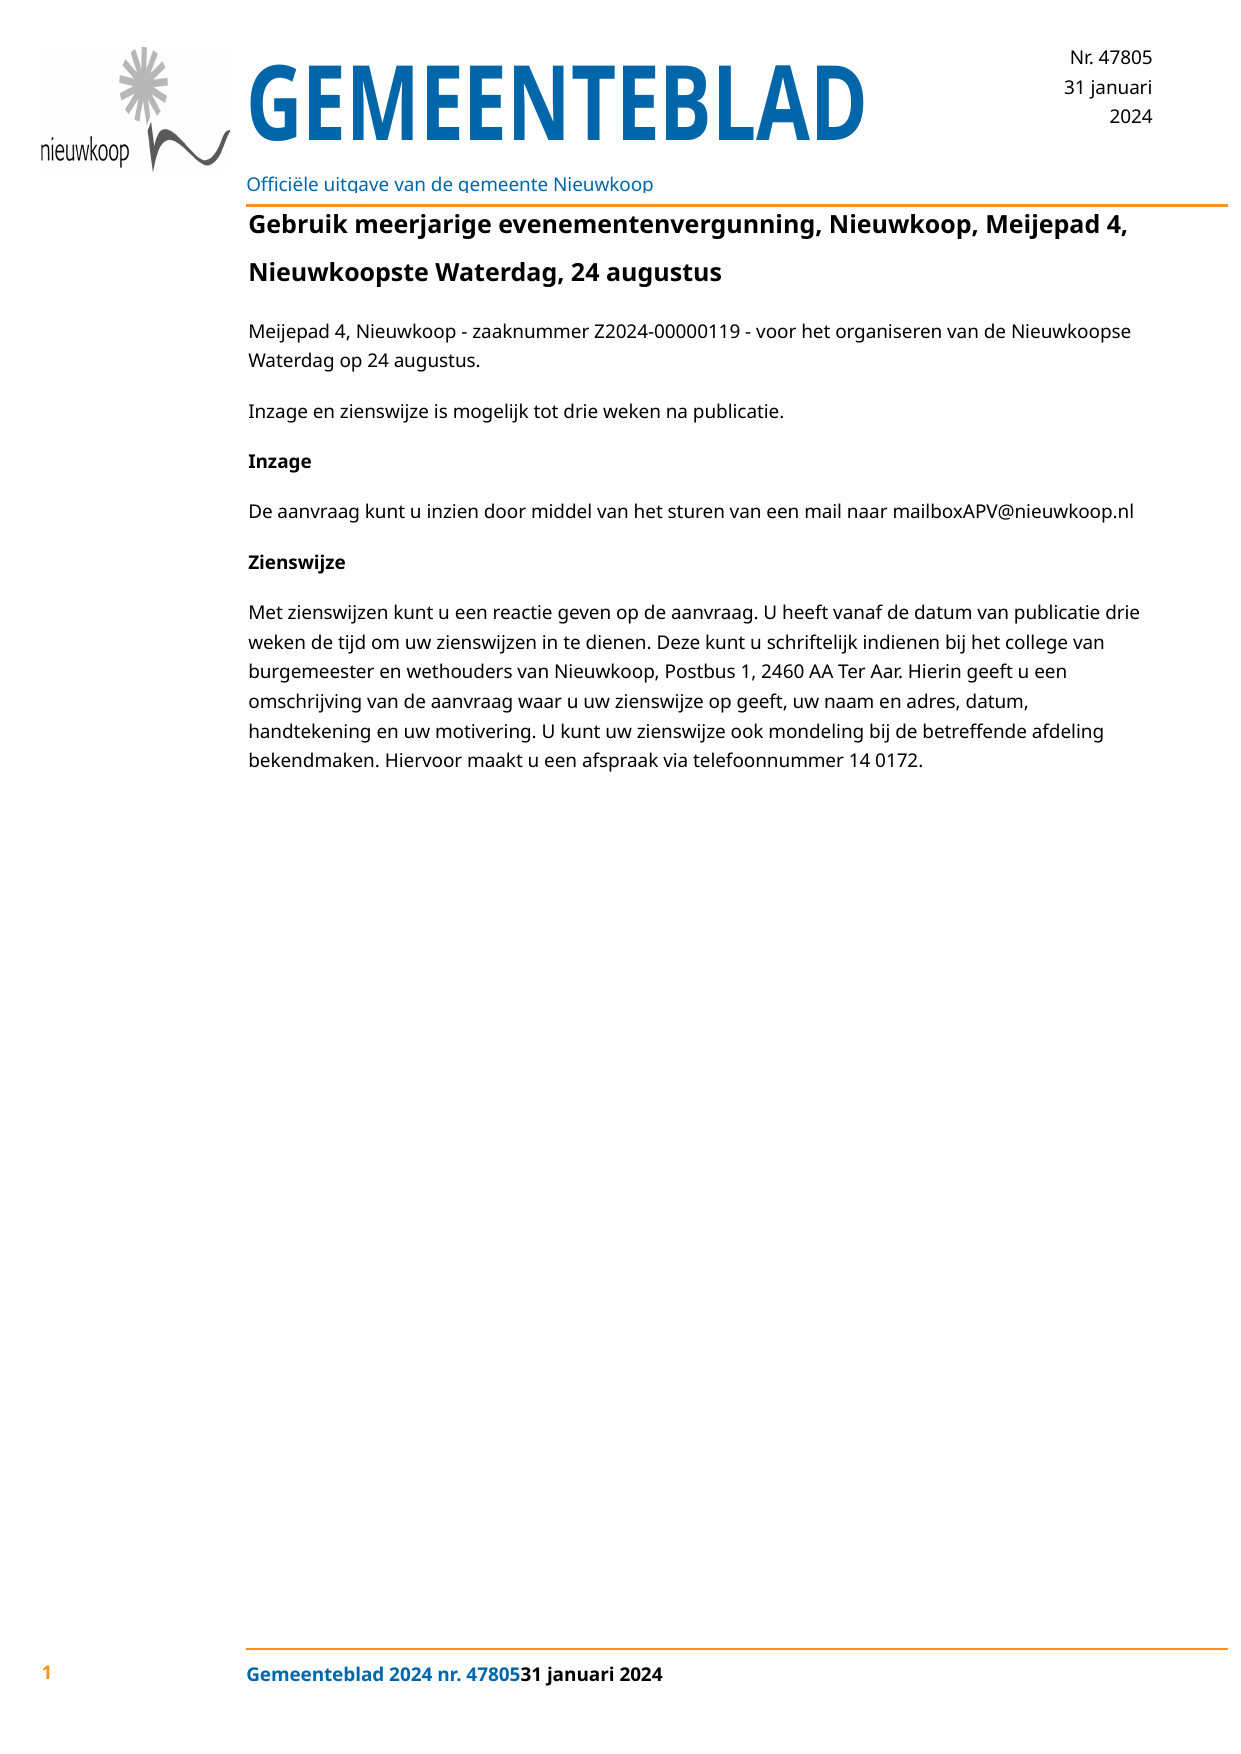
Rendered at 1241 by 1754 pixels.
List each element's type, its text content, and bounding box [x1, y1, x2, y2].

text Inzage en zienswijze is mogelijk tot drie weken na publicatie. [248, 398, 1152, 424]
text Inzage [248, 448, 1152, 474]
text Meijepad 4, Nieuwkoop - zaaknummer Z2024-00000119 - voor het organiseren van de Nieuwkoopse Waterdag op 24 augustus. [248, 318, 1152, 373]
text Met zienswijzen kunt u een reactie geven op de aanvraag. U heeft vanaf de datum van publicatie drie weken de tijd om uw zienswijzen in te dienen. Deze kunt u schriftelijk indienen bij het college van burgemeester en wethouders van Nieuwkoop, Postbus 1, 2460 AA Ter Aar. Hierin geeft u een omschrijving van de aanvraag waar u uw zienswijze op geeft, uw naam en adres, datum, handtekening en uw motivering. U kunt uw zienswijze ook mondeling bij de betreffende afdeling bekendmaken. Hiervoor maakt u een afspraak via telefoonnummer 14 0172. [248, 599, 1152, 773]
text Zienswijze [248, 549, 1152, 575]
picture [41, 47, 231, 172]
text De aanvraag kunt u inzien door middel van het sturen van een mail naar mailboxAPV@nieuwkoop.nl [248, 499, 1152, 524]
text Gebruik meerjarige evenementenvergunning, Nieuwkoop, Meijepad 4, Nieuwkoopste Waterdag, 24 augustus [248, 207, 1152, 288]
